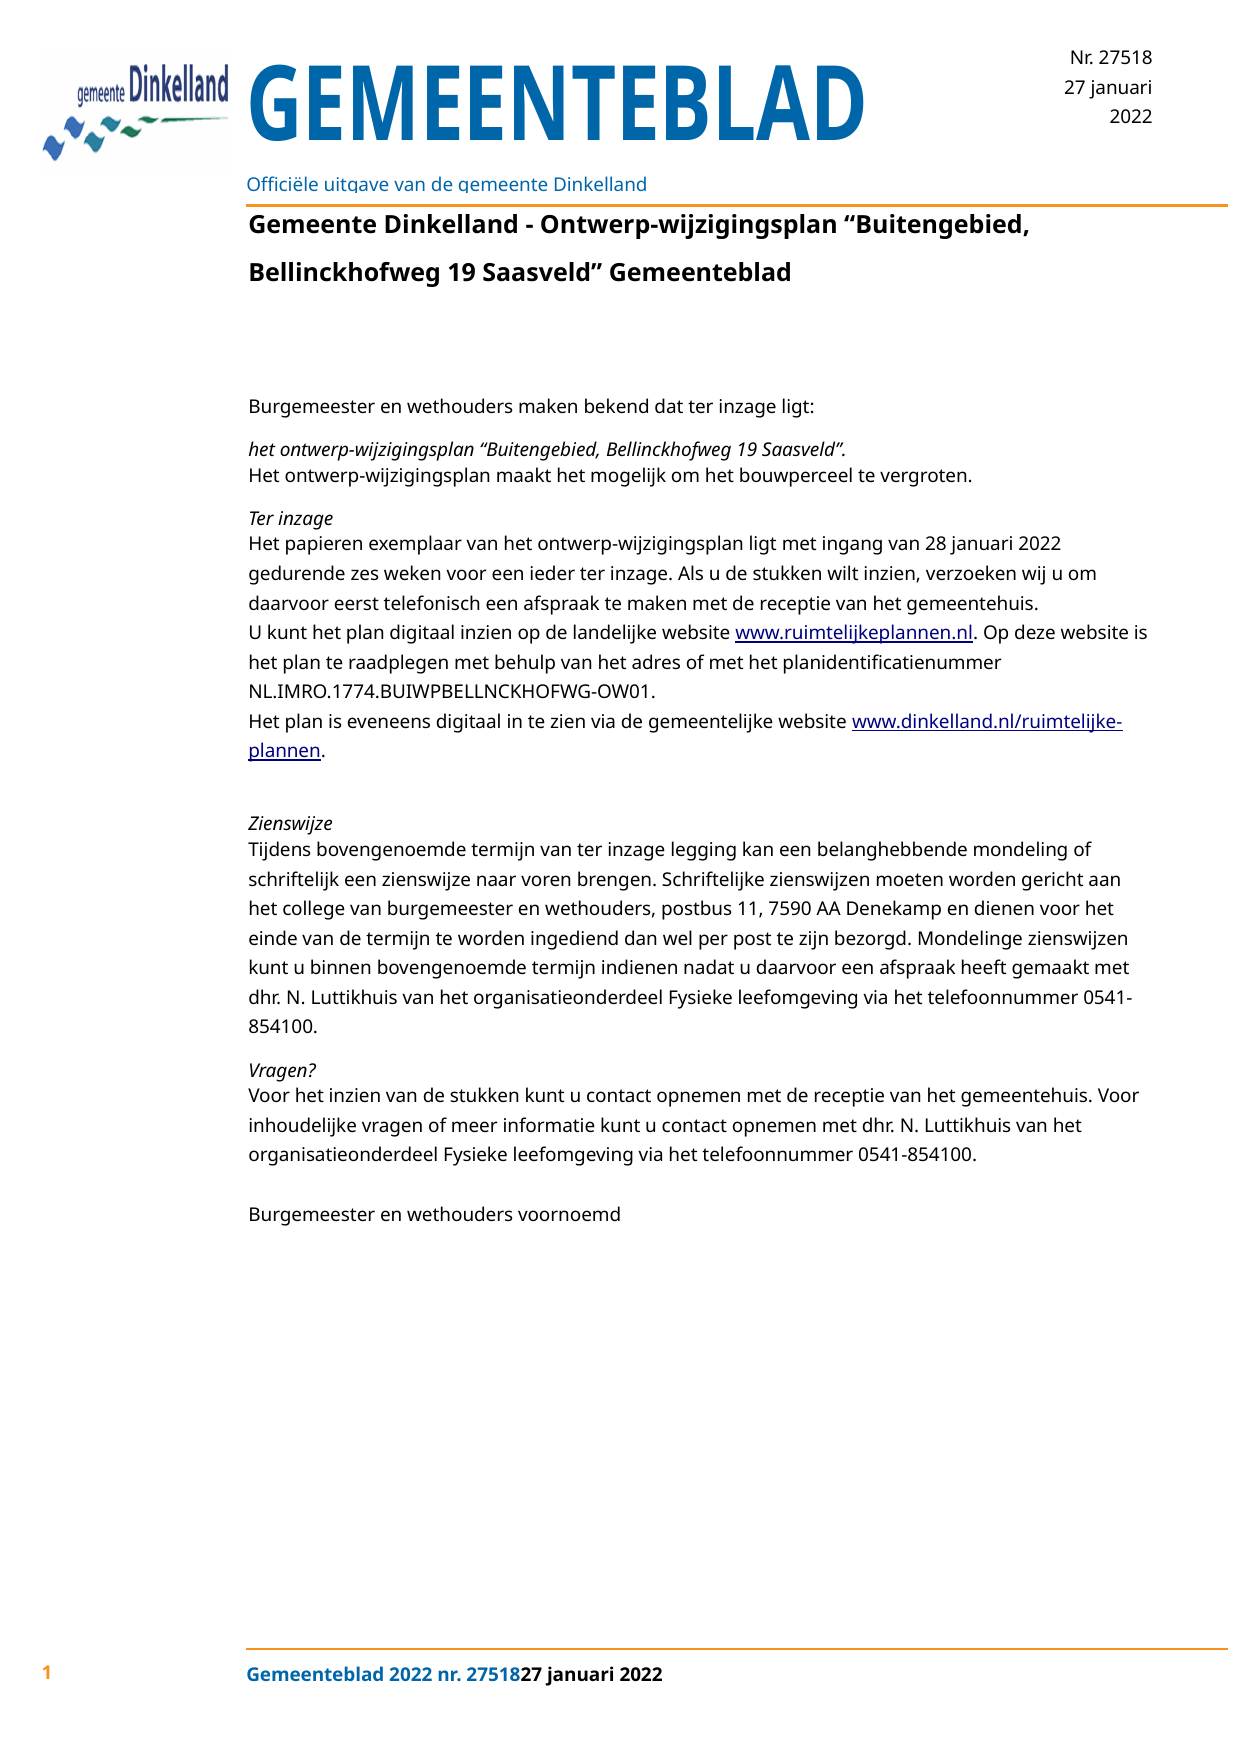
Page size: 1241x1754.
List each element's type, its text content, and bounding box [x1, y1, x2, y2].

text Gemeente Dinkelland - Ontwerp-wijzigingsplan “Buitengebied, Bellinckhofweg 19 Saasveld” Gemeenteblad [248, 207, 1152, 288]
text U kunt het plan digitaal inzien op de landelijke website www.ruimtelijkeplannen.nl. Op deze website is het plan te raadplegen met behulp van het adres of met het planidentificatienummer NL.IMRO.1774.BUIWPBELLNCKHOFWG-OW01. [248, 619, 1152, 704]
text Het ontwerp-wijzigingsplan maakt het mogelijk om het bouwperceel te vergroten. [248, 462, 1152, 487]
text Voor het inzien van de stukken kunt u contact opnemen met de receptie van het gemeentehuis. Voor inhoudelijke vragen of meer informatie kunt u contact opnemen met dhr. N. Luttikhuis van het organisatieonderdeel Fysieke leefomgeving via het telefoonnummer 0541-854100. [248, 1082, 1152, 1167]
text Tijdens bovengenoemde termijn van ter inzage legging kan een belanghebbende mondeling of schriftelijk een zienswijze naar voren brengen. Schriftelijke zienswijzen moeten worden gericht aan het college van burgemeester en wethouders, postbus 11, 7590 AA Denekamp en dienen voor het einde van de termijn te worden ingediend dan wel per post te zijn bezorgd. Mondelinge zienswijzen kunt u binnen bovengenoemde termijn indienen nadat u daarvoor een afspraak heeft gemaakt met dhr. N. Luttikhuis van het organisatieonderdeel Fysieke leefomgeving via het telefoonnummer 0541-854100. [248, 836, 1152, 1039]
text Burgemeester en wethouders maken bekend dat ter inzage ligt: [248, 393, 1152, 419]
text Zienswijze [248, 810, 1152, 836]
text Vragen? [248, 1057, 1152, 1082]
picture [41, 47, 231, 172]
text Ter inzage [248, 505, 1152, 531]
text Het plan is eveneens digitaal in te zien via de gemeentelijke website www.dinkelland.nl/ruimtelijke-plannen. [248, 708, 1152, 763]
text Burgemeester en wethouders voornoemd [248, 1201, 1152, 1227]
text Het papieren exemplaar van het ontwerp-wijzigingsplan ligt met ingang van 28 januari 2022 gedurende zes weken voor een ieder ter inzage. Als u de stukken wilt inzien, verzoeken wij u om daarvoor eerst telefonisch een afspraak te maken met de receptie van het gemeentehuis. [248, 531, 1152, 616]
text het ontwerp-wijzigingsplan “Buitengebied, Bellinckhofweg 19 Saasveld”. [248, 436, 1152, 462]
